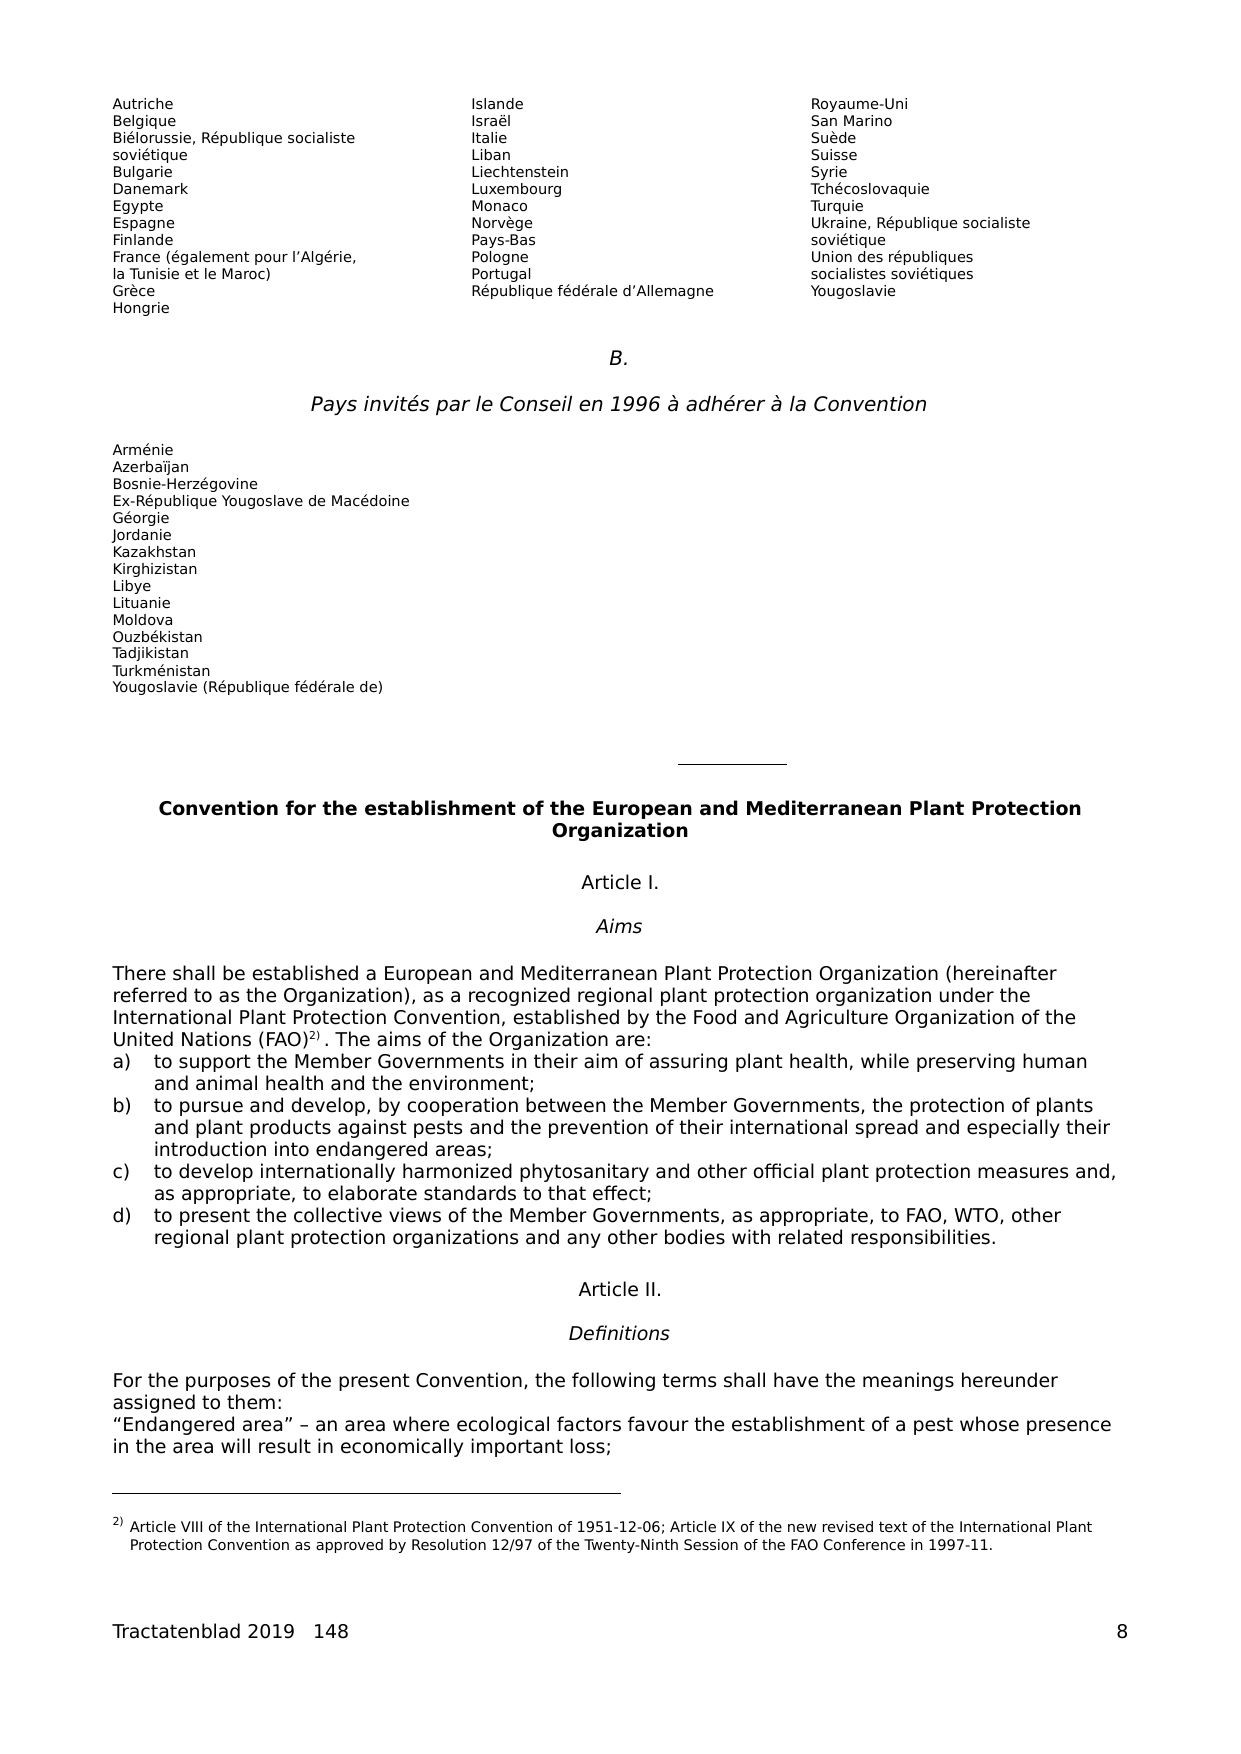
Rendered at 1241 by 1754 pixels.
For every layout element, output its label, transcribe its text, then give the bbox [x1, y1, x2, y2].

table_cell Norvège [465, 215, 804, 232]
table_cell Yougoslavie (République fédérale de) [112, 679, 1128, 696]
table_cell Ouzbékistan [112, 629, 1128, 645]
table_cell Ukraine, République socialiste [805, 215, 1128, 232]
table_cell Grèce [112, 283, 465, 300]
table_cell Espagne [112, 215, 465, 232]
table_cell Biélorussie, République socialiste [112, 130, 465, 147]
table_cell France (également pour l’Algérie, [112, 249, 465, 266]
table_cell Islande [465, 96, 804, 113]
text “Endangered area” – an area where ecological factors favour the establishment of a pest whose presence in the area will result in economically important loss; [112, 1414, 1128, 1458]
table_cell Suisse [805, 147, 1128, 164]
table_cell Kazakhstan [112, 544, 1128, 561]
table_cell Turkménistan [112, 663, 1128, 679]
subtitle Convention for the establishment of the European and Mediterranean Plant Protection Organization [112, 798, 1128, 842]
table_cell Hongrie [112, 300, 465, 317]
table_cell Luxembourg [465, 181, 804, 198]
table_cell Bulgarie [112, 164, 465, 181]
table_cell Libye [112, 578, 1128, 594]
table_cell la Tunisie et le Maroc) [112, 266, 465, 283]
table_cell Kirghizistan [112, 561, 1128, 577]
table_cell Yougoslavie [805, 283, 1128, 300]
table_cell Géorgie [112, 510, 1128, 527]
table_cell Turquie [805, 198, 1128, 215]
table_cell Portugal [465, 266, 804, 283]
table_cell soviétique [805, 232, 1128, 249]
table_cell soviétique [112, 147, 465, 164]
table_cell Lituanie [112, 595, 1128, 611]
table_cell Italie [465, 130, 804, 147]
text c) to develop internationally harmonized phytosanitary and other official plant protection measures and, as appropriate, to elaborate standards to that effect; [112, 1161, 1128, 1205]
table_cell Egypte [112, 198, 465, 215]
table_cell San Marino [805, 113, 1128, 130]
subtitle Article II. Definitions [112, 1279, 1128, 1345]
table_cell Monaco [465, 198, 804, 215]
text b) to pursue and develop, by cooperation between the Member Governments, the protection of plants and plant products against pests and the prevention of their international spread and especially their introduction into endangered areas; [112, 1095, 1128, 1161]
table_header Arménie [112, 442, 1128, 459]
table_cell Jordanie [112, 527, 1128, 543]
text a) to support the Member Governments in their aim of assuring plant health, while preserving human and animal health and the environment; [112, 1051, 1128, 1095]
table_cell Suède [805, 130, 1128, 147]
table_cell [805, 300, 1128, 317]
table_cell Ex-République Yougoslave de Macédoine [112, 493, 1128, 509]
table_cell Finlande [112, 232, 465, 249]
table_cell Royaume-Uni [805, 96, 1128, 113]
table_cell République fédérale d’Allemagne [465, 283, 804, 300]
subtitle Article I. Aims [112, 872, 1128, 938]
table_cell Pays-Bas [465, 232, 804, 249]
table_cell socialistes soviétiques [805, 266, 1128, 283]
table_cell [465, 300, 804, 317]
table_cell Liechtenstein [465, 164, 804, 181]
table_cell Danemark [112, 181, 465, 198]
table_cell Syrie [805, 164, 1128, 181]
table_cell Tadjikistan [112, 645, 1128, 662]
table_cell Azerbaïjan [112, 459, 1128, 476]
table_cell Moldova [112, 611, 1128, 628]
table_cell Tchécoslovaquie [805, 181, 1128, 198]
table_cell Israël [465, 113, 804, 130]
subtitle B. Pays invités par le Conseil en 1996 à adhérer à la Convention [112, 347, 1128, 417]
text For the purposes of the present Convention, the following terms shall have the meanings hereunder assigned to them: [112, 1370, 1128, 1414]
table_cell Belgique [112, 113, 465, 130]
table_cell Pologne [465, 249, 804, 266]
text There shall be established a European and Mediterranean Plant Protection Organization (hereinafter referred to as the Organization), as a recognized regional plant protection organization under the International Plant Protection Convention, established by the Food and Agriculture Organization of the United Nations (FAO). The aims of the Organization are: [112, 963, 1128, 1051]
table_cell Bosnie-Herzégovine [112, 476, 1128, 493]
text d) to present the collective views of the Member Governments, as appropriate, to FAO, WTO, other regional plant protection organizations and any other bodies with related responsibilities. [112, 1205, 1128, 1249]
text Article VIII of the International Plant Protection Convention of 1951-12-06; Article IX of the new revised text of the International Plant Protection Convention as approved by Resolution 12/97 of the Twenty-Ninth Session of the FAO Conference in 1997-11. [112, 1515, 1128, 1554]
table_cell Union des républiques [805, 249, 1128, 266]
table_cell Liban [465, 147, 804, 164]
table_cell Autriche [112, 96, 465, 113]
